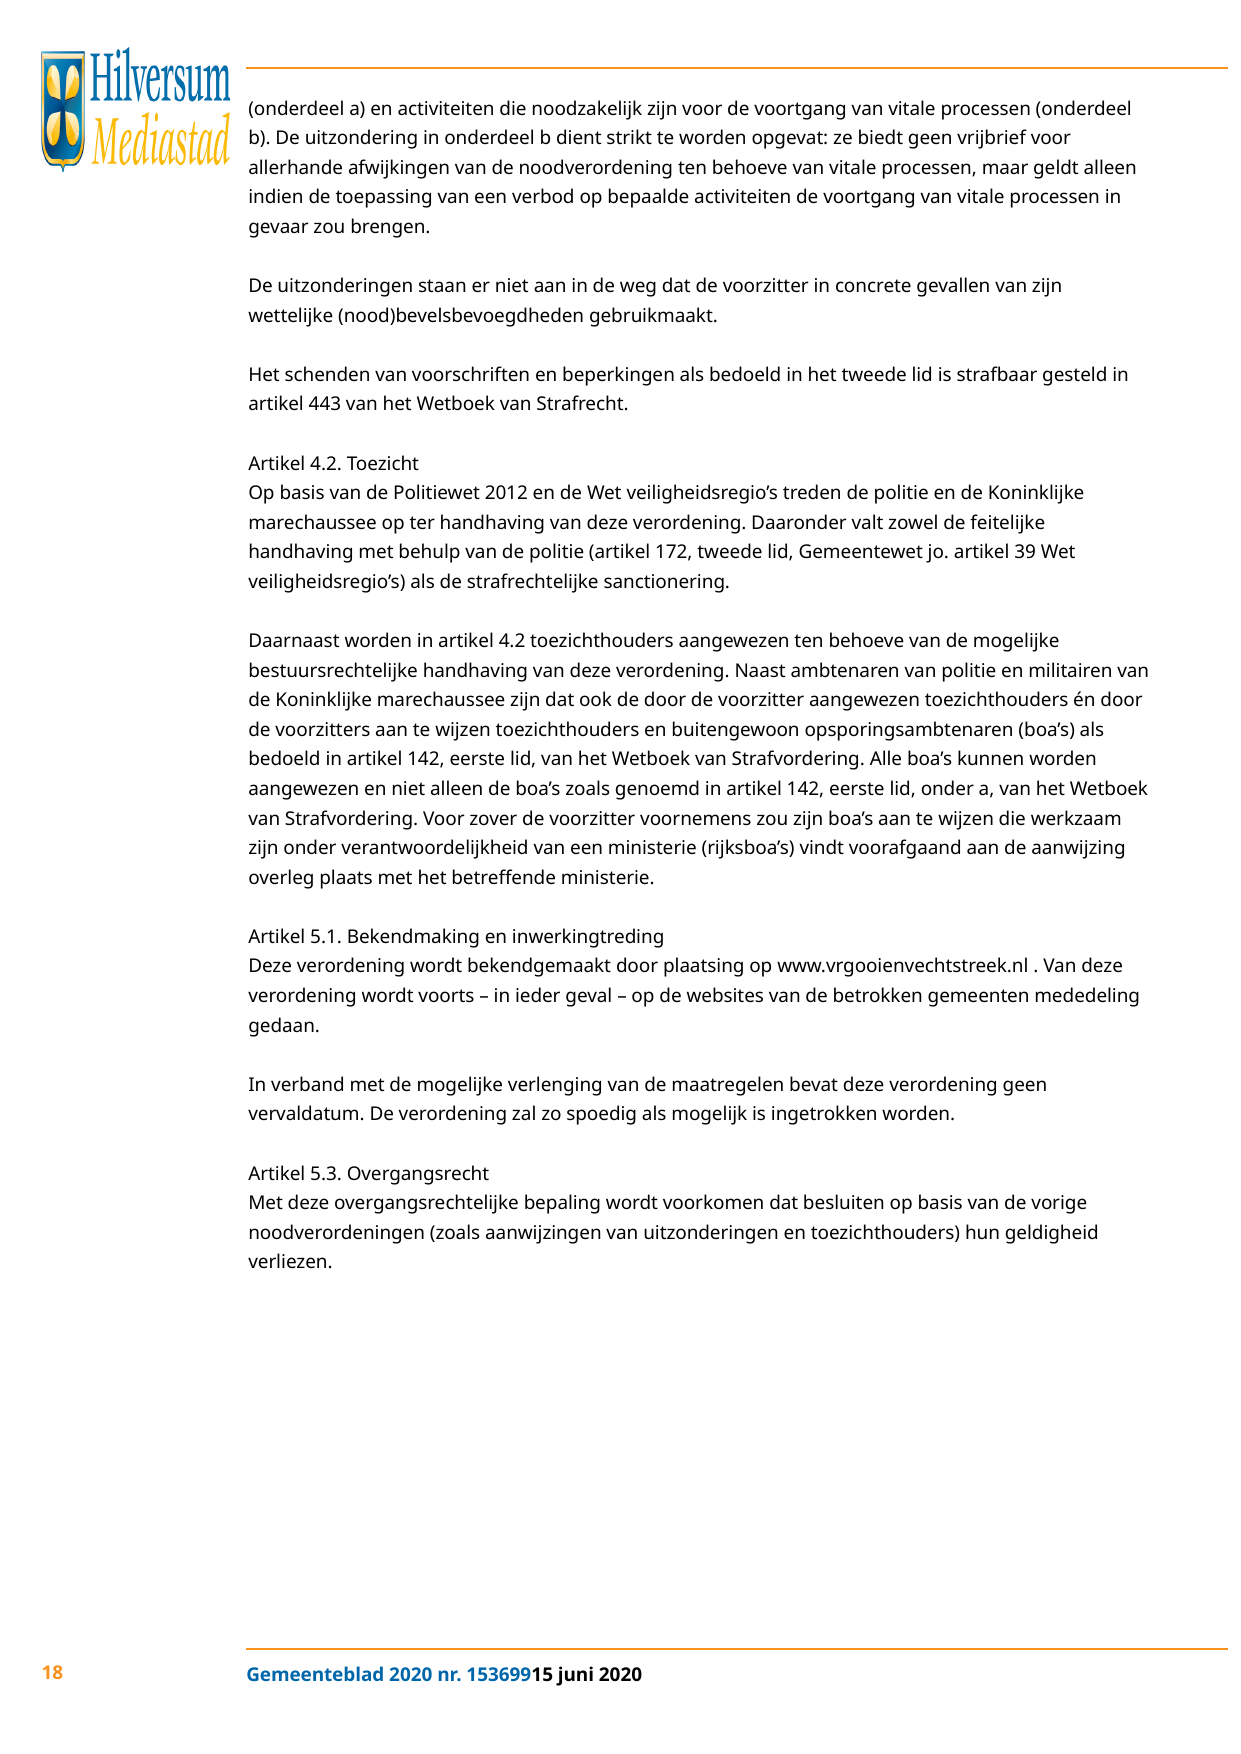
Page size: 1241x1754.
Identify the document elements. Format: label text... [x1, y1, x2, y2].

text Artikel 5.1. Bekendmaking en inwerkingtreding [248, 923, 1152, 949]
text Artikel 5.3. Overgangsrecht [248, 1160, 1152, 1186]
text De uitzonderingen staan er niet aan in de weg dat de voorzitter in concrete gevallen van zijn wettelijke (nood)bevelsbevoegdheden gebruikmaakt. [248, 272, 1152, 328]
picture [41, 47, 231, 172]
text Het schenden van voorschriften en beperkingen als bedoeld in het tweede lid is strafbaar gesteld in artikel 443 van het Wetboek van Strafrecht. [248, 361, 1152, 416]
text Daarnaast worden in artikel 4.2 toezichthouders aangewezen ten behoeve van de mogelijke bestuursrechtelijke handhaving van deze verordening. Naast ambtenaren van politie en militairen van de Koninklijke marechaussee zijn dat ook de door de voorzitter aangewezen toezichthouders én door de voorzitters aan te wijzen toezichthouders en buitengewoon opsporingsambtenaren (boa’s) als bedoeld in artikel 142, eerste lid, van het Wetboek van Strafvordering. Alle boa’s kunnen worden aangewezen en niet alleen de boa’s zoals genoemd in artikel 142, eerste lid, onder a, van het Wetboek van Strafvordering. Voor zover de voorzitter voornemens zou zijn boa’s aan te wijzen die werkzaam zijn onder verantwoordelijkheid van een ministerie (rijksboa’s) vindt voorafgaand aan de aanwijzing overleg plaats met het betreffende ministerie. [248, 627, 1152, 890]
text Op basis van de Politiewet 2012 en de Wet veiligheidsregio’s treden de politie en de Koninklijke marechaussee op ter handhaving van deze verordening. Daaronder valt zowel de feitelijke handhaving met behulp van de politie (artikel 172, tweede lid, Gemeentewet jo. artikel 39 Wet veiligheidsregio’s) als de strafrechtelijke sanctionering. [248, 479, 1152, 594]
text Artikel 4.2. Toezicht [248, 450, 1152, 476]
text Met deze overgangsrechtelijke bepaling wordt voorkomen dat besluiten op basis van de vorige noodverordeningen (zoals aanwijzingen van uitzonderingen en toezichthouders) hun geldigheid verliezen. [248, 1189, 1152, 1274]
text (onderdeel a) en activiteiten die noodzakelijk zijn voor de voortgang van vitale processen (onderdeel b). De uitzondering in onderdeel b dient strikt te worden opgevat: ze biedt geen vrijbrief voor allerhande afwijkingen van de noodverordening ten behoeve van vitale processen, maar geldt alleen indien de toepassing van een verbod op bepaalde activiteiten de voortgang van vitale processen in gevaar zou brengen. [248, 95, 1152, 239]
text In verband met de mogelijke verlenging van de maatregelen bevat deze verordening geen vervaldatum. De verordening zal zo spoedig als mogelijk is ingetrokken worden. [248, 1071, 1152, 1126]
text Deze verordening wordt bekendgemaakt door plaatsing op www.vrgooienvechtstreek.nl . Van deze verordening wordt voorts – in ieder geval – op de websites van de betrokken gemeenten mededeling gedaan. [248, 953, 1152, 1038]
